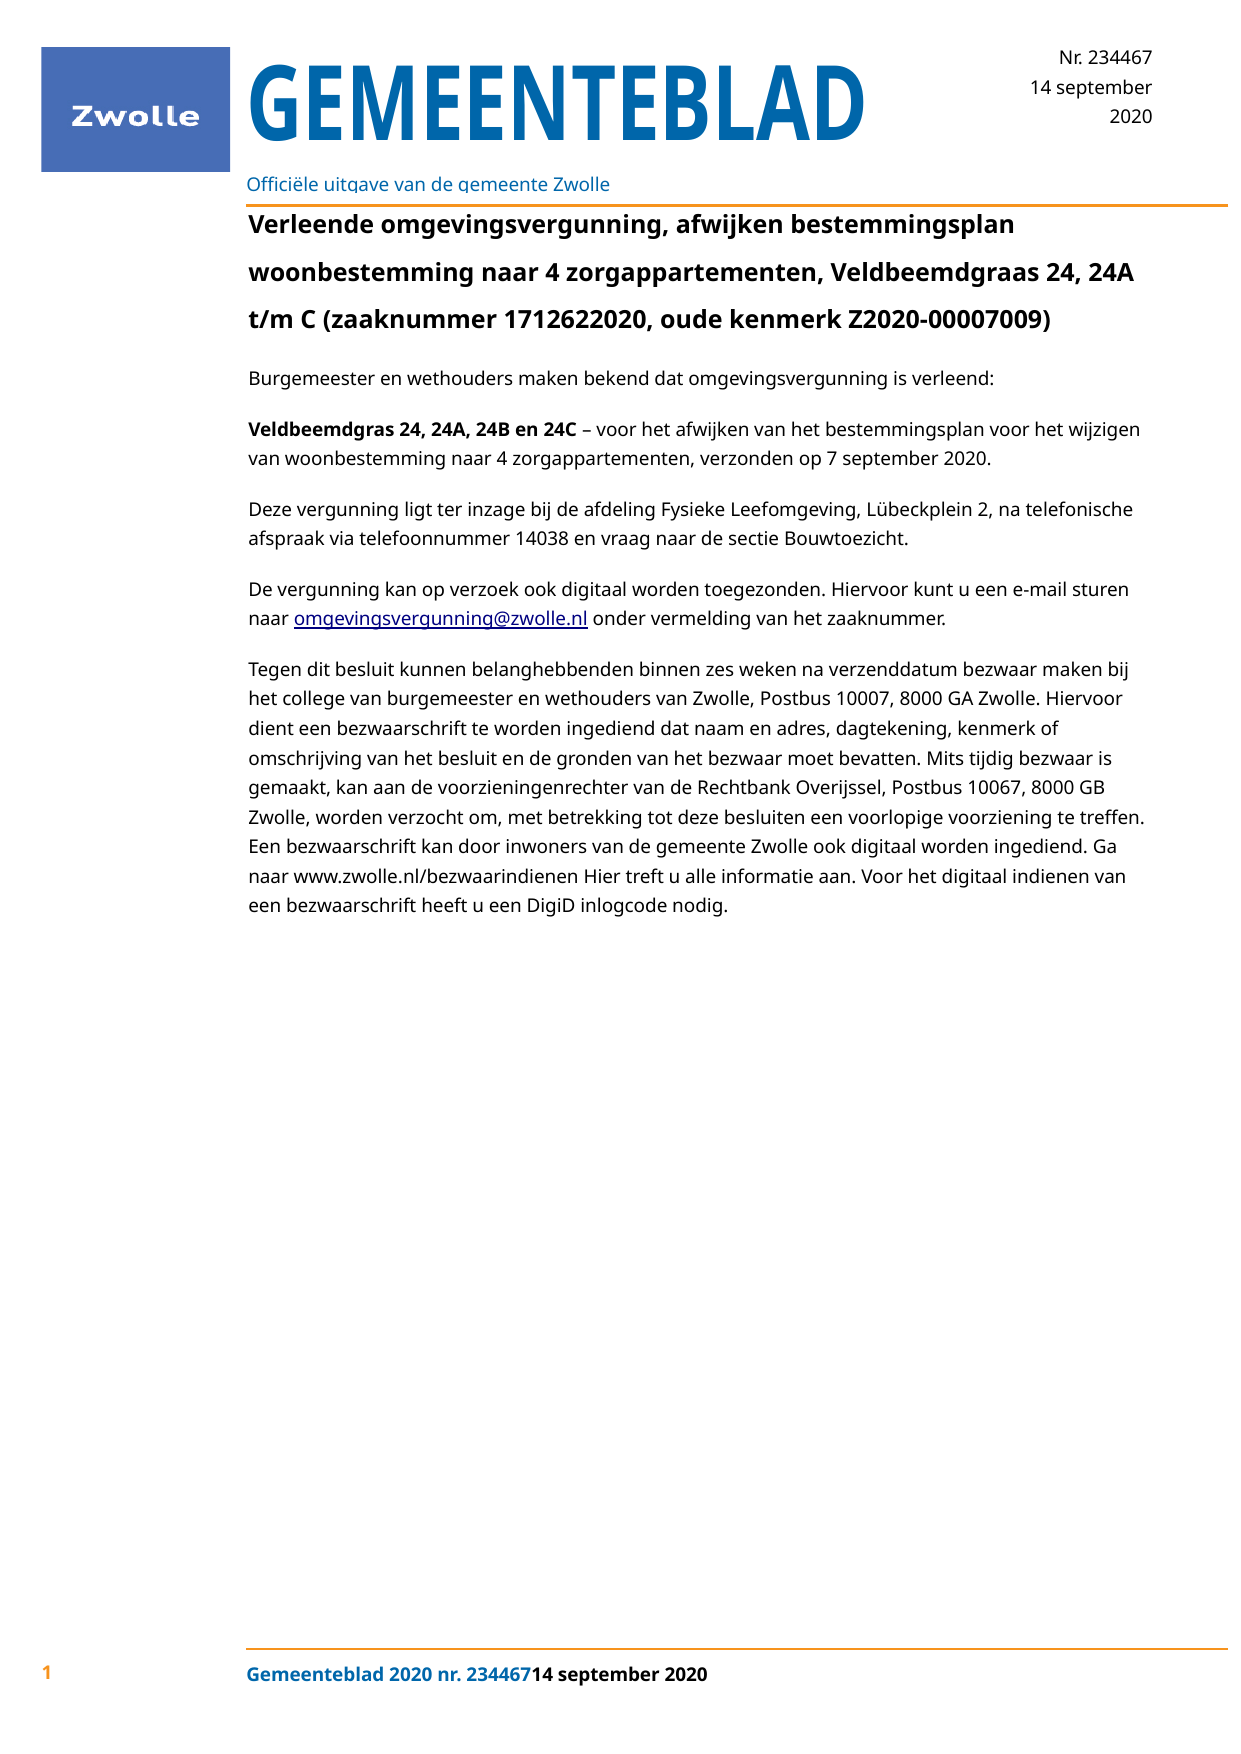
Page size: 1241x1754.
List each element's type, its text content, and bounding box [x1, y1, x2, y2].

text Burgemeester en wethouders maken bekend dat omgevingsvergunning is verleend: [248, 366, 1152, 391]
text Veldbeemdgras 24, 24A, 24B en 24C – voor het afwijken van het bestemmingsplan voor het wijzigen van woonbestemming naar 4 zorgappartementen, verzonden op 7 september 2020. [248, 416, 1152, 471]
picture [41, 47, 231, 172]
text Verleende omgevingsvergunning, afwijken bestemmingsplan woonbestemming naar 4 zorgappartementen, Veldbeemdgraas 24, 24A t/m C (zaaknummer 1712622020, oude kenmerk Z2020-00007009) [248, 207, 1152, 336]
text Tegen dit besluit kunnen belanghebbenden binnen zes weken na verzenddatum bezwaar maken bij het college van burgemeester en wethouders van Zwolle, Postbus 10007, 8000 GA Zwolle. Hiervoor dient een bezwaarschrift te worden ingediend dat naam en adres, dagtekening, kenmerk of omschrijving van het besluit en de gronden van het bezwaar moet bevatten. Mits tijdig bezwaar is gemaakt, kan aan de voorzieningenrechter van de Rechtbank Overijssel, Postbus 10067, 8000 GB Zwolle, worden verzocht om, met betrekking tot deze besluiten een voorlopige voorziening te treffen. Een bezwaarschrift kan door inwoners van de gemeente Zwolle ook digitaal worden ingediend. Ga naar www.zwolle.nl/bezwaarindienen Hier treft u alle informatie aan. Voor het digitaal indienen van een bezwaarschrift heeft u een DigiD inlogcode nodig. [248, 656, 1152, 918]
text De vergunning kan op verzoek ook digitaal worden toegezonden. Hiervoor kunt u een e-mail sturen naar omgevingsvergunning@zwolle.nl onder vermelding van het zaaknummer. [248, 576, 1152, 631]
text Deze vergunning ligt ter inzage bij de afdeling Fysieke Leefomgeving, Lübeckplein 2, na telefonische afspraak via telefoonnummer 14038 en vraag naar de sectie Bouwtoezicht. [248, 496, 1152, 551]
